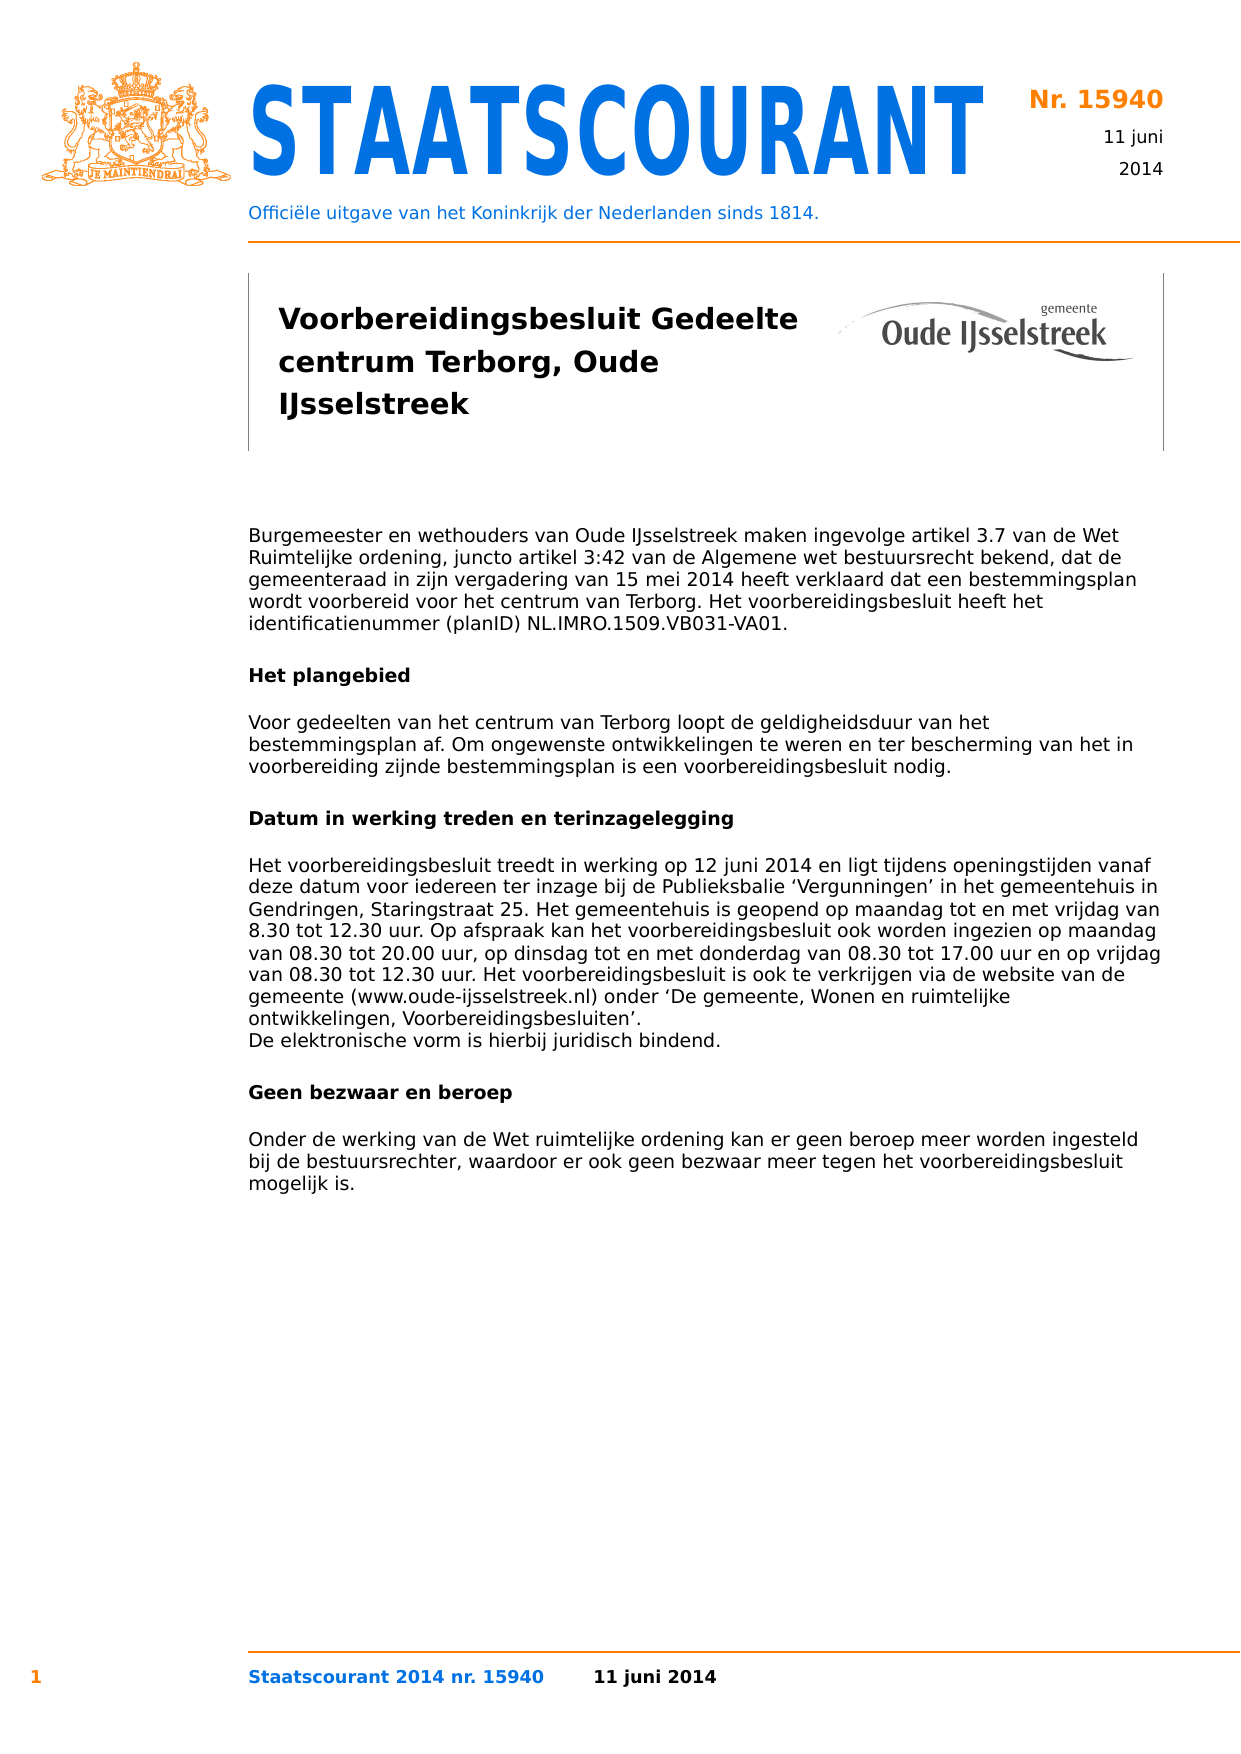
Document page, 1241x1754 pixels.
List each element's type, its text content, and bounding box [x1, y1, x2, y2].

subtitle Geen bezwaar en beroep [248, 1082, 1163, 1104]
text Burgemeester en wethouders van Oude IJsselstreek maken ingevolge artikel 3.7 van de Wet Ruimtelijke ordening, juncto artikel 3:42 van de Algemene wet bestuursrecht bekend, dat de gemeenteraad in zijn vergadering van 15 mei 2014 heeft verklaard dat een bestemmingsplan wordt voorbereid voor het centrum van Terborg. Het voorbereidingsbesluit heeft het identificatienummer (planID) NL.IMRO.1509.VB031-VA01. [248, 525, 1163, 634]
table_header Nr. 15940 [998, 62, 1240, 121]
table_header STAATSCOURANT [248, 62, 998, 203]
subtitle Het plangebied [248, 664, 1163, 687]
subtitle Datum in werking treden en terinzagelegging [248, 807, 1163, 829]
table_cell 11 juni [998, 121, 1240, 153]
table_cell Officiële uitgave van het Koninkrijk der Nederlanden sinds 1814. [248, 203, 1240, 241]
text Onder de werking van de Wet ruimtelijke ordening kan er geen beroep meer worden ingesteld bij de bestuursrechter, waardoor er ook geen bezwaar meer tegen het voorbereidingsbesluit mogelijk is. [248, 1129, 1163, 1195]
text Voor gedeelten van het centrum van Terborg loopt de geldigheidsduur van het bestemmingsplan af. Om ongewenste ontwikkelingen te weren en ter bescherming van het in voorbereiding zijnde bestemmingsplan is een voorbereidingsbesluit nodig. [248, 712, 1163, 777]
picture [838, 302, 1134, 362]
table_header [25, 62, 248, 241]
table_cell 2014 [998, 153, 1240, 203]
text De elektronische vorm is hierbij juridisch bindend. [248, 1030, 1163, 1052]
subtitle Voorbereidingsbesluit Gedeelte centrum Terborg, Oude IJsselstreek [249, 273, 1163, 451]
text Het voorbereidingsbesluit treedt in werking op 12 juni 2014 en ligt tijdens openingstijden vanaf deze datum voor iedereen ter inzage bij de Publieksbalie ‘Vergunningen’ in het gemeentehuis in Gendringen, Staringstraat 25. Het gemeentehuis is geopend op maandag tot en met vrijdag van 8.30 tot 12.30 uur. Op afspraak kan het voorbereidingsbesluit ook worden ingezien op maandag van 08.30 tot 20.00 uur, op dinsdag tot en met donderdag van 08.30 tot 17.00 uur en op vrijdag van 08.30 tot 12.30 uur. Het voorbereidingsbesluit is ook te verkrijgen via de website van de gemeente (www.oude-ijsselstreek.nl) onder ‘De gemeente, Wonen en ruimtelijke ontwikkelingen, Voorbereidingsbesluiten’. [248, 854, 1163, 1030]
picture [41, 62, 231, 186]
